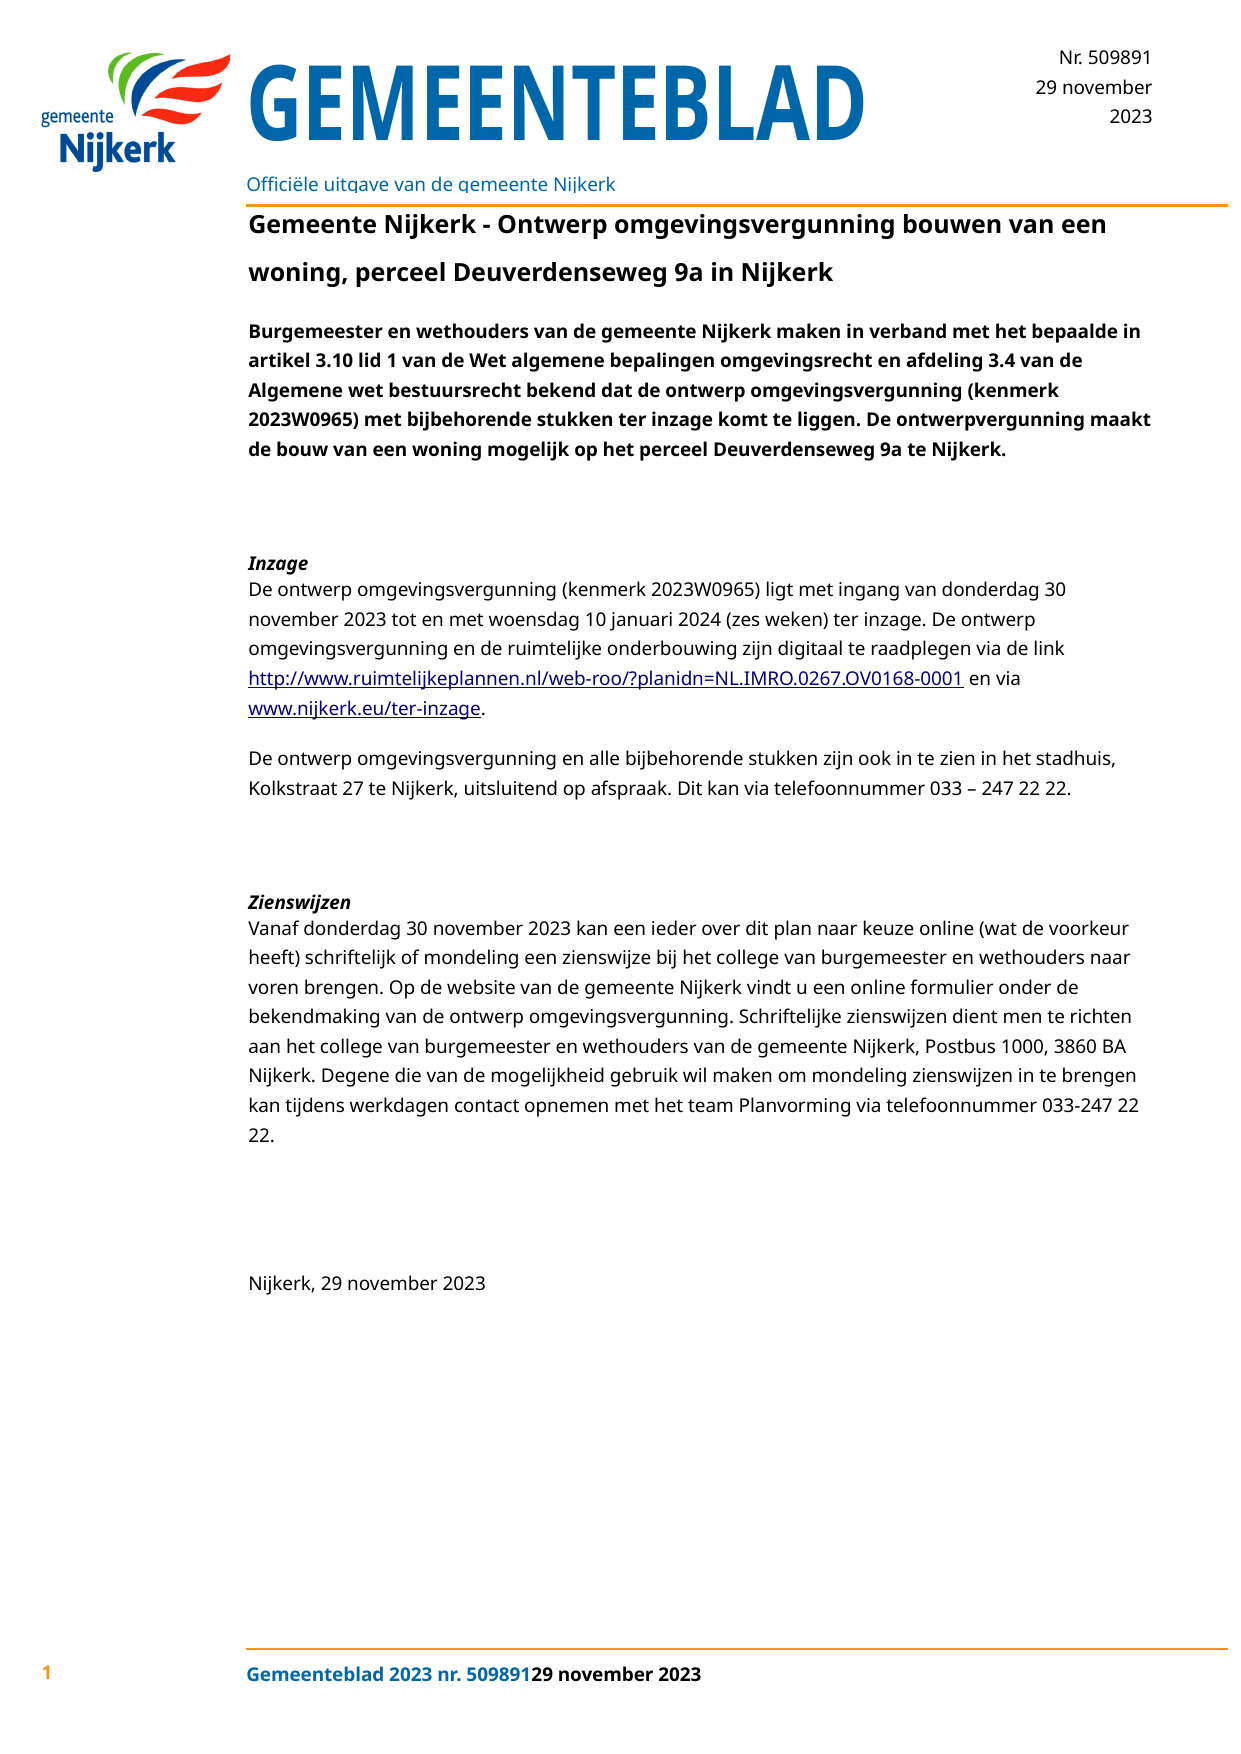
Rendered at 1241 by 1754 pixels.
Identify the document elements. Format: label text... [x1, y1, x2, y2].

text Gemeente Nijkerk - Ontwerp omgevingsvergunning bouwen van een woning, perceel Deuverdenseweg 9a in Nijkerk [248, 207, 1152, 288]
text Zienswijzen [248, 889, 1152, 915]
text De ontwerp omgevingsvergunning (kenmerk 2023W0965) ligt met ingang van donderdag 30 november 2023 tot en met woensdag 10 januari 2024 (zes weken) ter inzage. De ontwerp omgevingsvergunning en de ruimtelijke onderbouwing zijn digitaal te raadplegen via de link http://www.ruimtelijkeplannen.nl/web-roo/?planidn=NL.IMRO.0267.OV0168-0001 en via www.nijkerk.eu/ter-inzage. [248, 576, 1152, 720]
text Inzage [248, 551, 1152, 576]
text Nijkerk, 29 november 2023 [248, 1271, 1152, 1296]
text Vanaf donderdag 30 november 2023 kan een ieder over dit plan naar keuze online (wat de voorkeur heeft) schriftelijk of mondeling een zienswijze bij het college van burgemeester en wethouders naar voren brengen. Op de website van de gemeente Nijkerk vindt u een online formulier onder de bekendmaking van de ontwerp omgevingsvergunning. Schriftelijke zienswijzen dient men te richten aan het college van burgemeester en wethouders van de gemeente Nijkerk, Postbus 1000, 3860 BA Nijkerk. Degene die van de mogelijkheid gebruik wil maken om mondeling zienswijzen in te brengen kan tijdens werkdagen contact opnemen met het team Planvorming via telefoonnummer 033-247 22 22. [248, 915, 1152, 1148]
text Burgemeester en wethouders van de gemeente Nijkerk maken in verband met het bepaalde in artikel 3.10 lid 1 van de Wet algemene bepalingen omgevingsrecht en afdeling 3.4 van de Algemene wet bestuursrecht bekend dat de ontwerp omgevingsvergunning (kenmerk 2023W0965) met bijbehorende stukken ter inzage komt te liggen. De ontwerpvergunning maakt de bouw van een woning mogelijk op het perceel Deuverdenseweg 9a te Nijkerk. [248, 318, 1152, 462]
text De ontwerp omgevingsvergunning en alle bijbehorende stukken zijn ook in te zien in het stadhuis, Kolkstraat 27 te Nijkerk, uitsluitend op afspraak. Dit kan via telefoonnummer 033 – 247 22 22. [248, 745, 1152, 800]
picture [41, 47, 231, 172]
